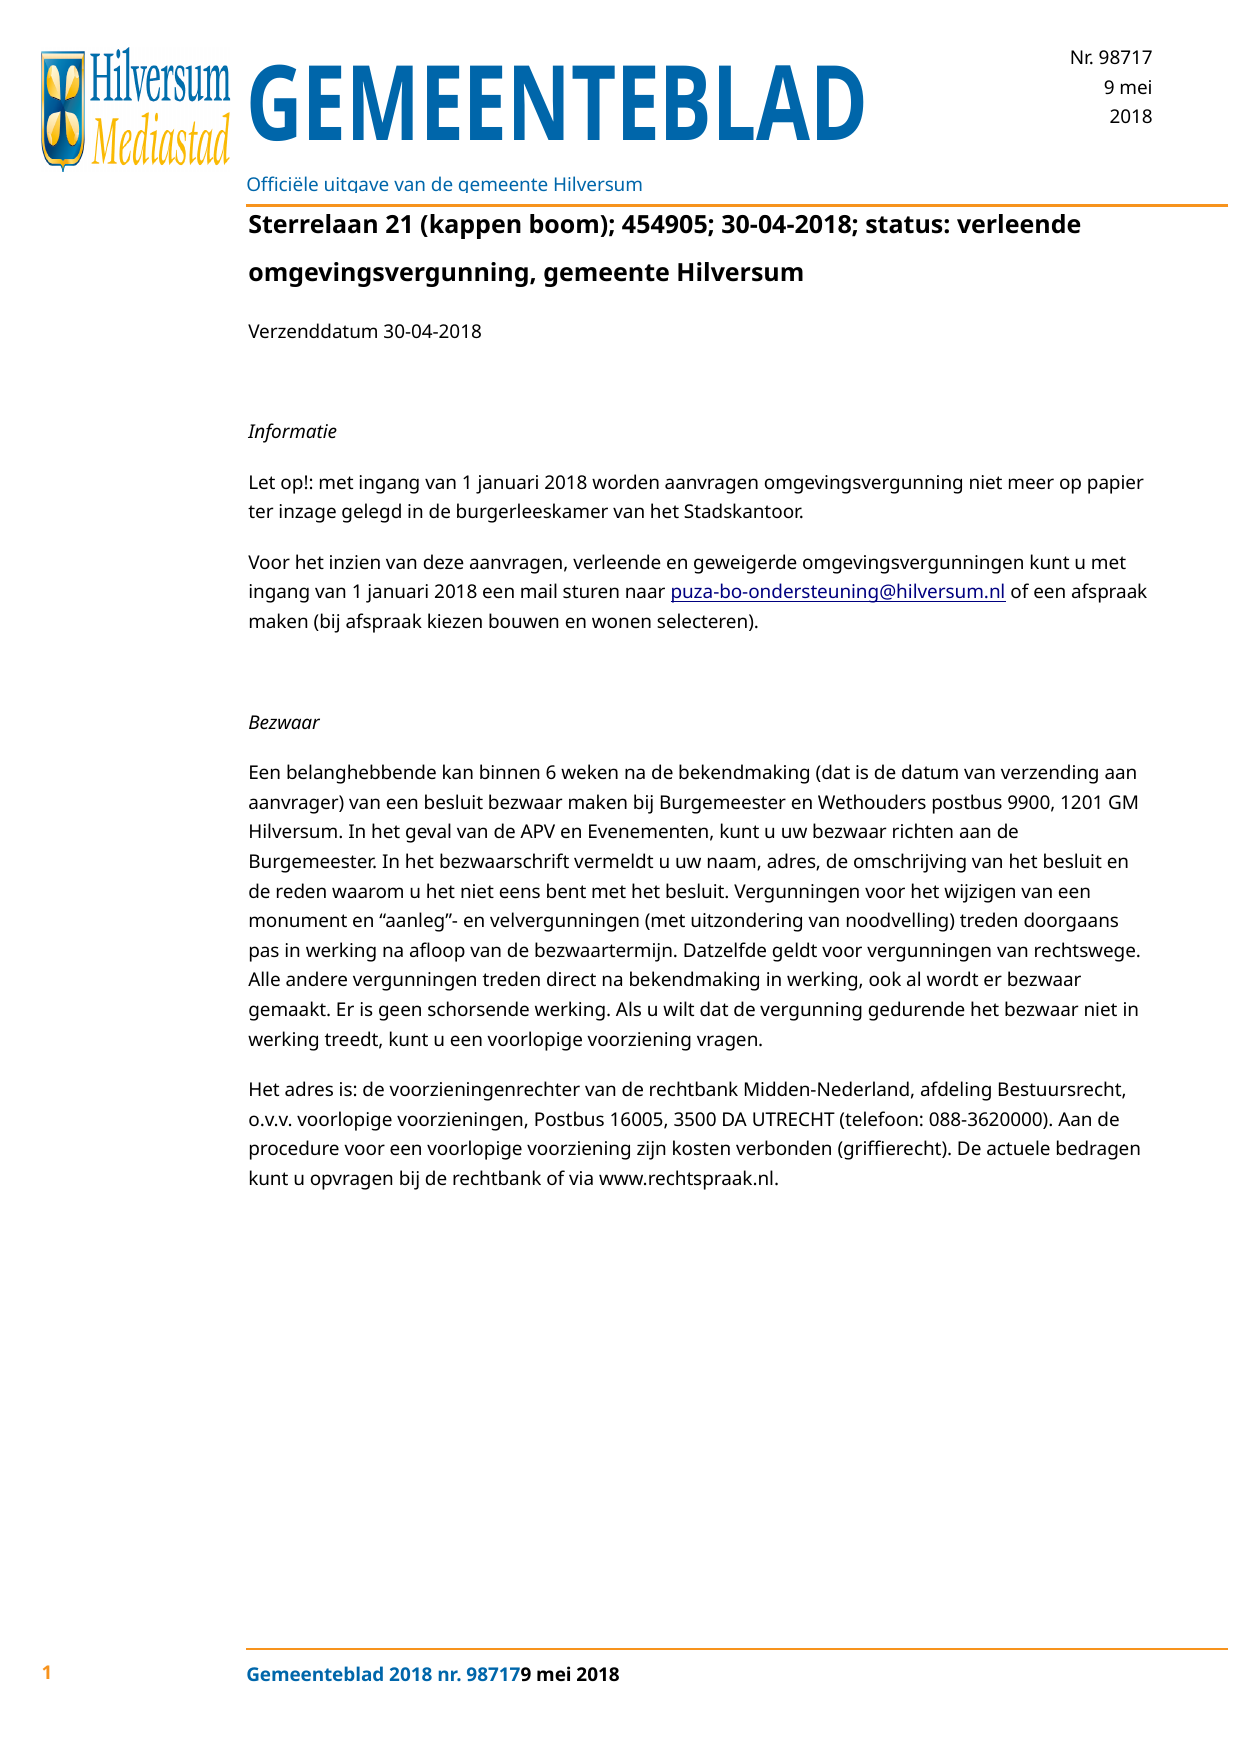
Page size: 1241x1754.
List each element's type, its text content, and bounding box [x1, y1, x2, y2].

text Sterrelaan 21 (kappen boom); 454905; 30-04-2018; status: verleende omgevingsvergunning, gemeente Hilversum [248, 207, 1152, 288]
picture [41, 47, 231, 172]
text Voor het inzien van deze aanvragen, verleende en geweigerde omgevingsvergunningen kunt u met ingang van 1 januari 2018 een mail sturen naar puza-bo-ondersteuning@hilversum.nl of een afspraak maken (bij afspraak kiezen bouwen en wonen selecteren). [248, 549, 1152, 634]
text Informatie [248, 419, 1152, 444]
text Een belanghebbende kan binnen 6 weken na de bekendmaking (dat is de datum van verzending aan aanvrager) van een besluit bezwaar maken bij Burgemeester en Wethouders postbus 9900, 1201 GM Hilversum. In het geval van de APV en Evenementen, kunt u uw bezwaar richten aan de Burgemeester. In het bezwaarschrift vermeldt u uw naam, adres, de omschrijving van het besluit en de reden waarom u het niet eens bent met het besluit. Vergunningen voor het wijzigen van een monument en “aanleg”- en velvergunningen (met uitzondering van noodvelling) treden doorgaans pas in werking na afloop van de bezwaartermijn. Datzelfde geldt voor vergunningen van rechtswege. Alle andere vergunningen treden direct na bekendmaking in werking, ook al wordt er bezwaar gemaakt. Er is geen schorsende werking. Als u wilt dat de vergunning gedurende het bezwaar niet in werking treedt, kunt u een voorlopige voorziening vragen. [248, 759, 1152, 1052]
text Bezwaar [248, 709, 1152, 735]
text Let op!: met ingang van 1 januari 2018 worden aanvragen omgevingsvergunning niet meer op papier ter inzage gelegd in de burgerleeskamer van het Stadskantoor. [248, 469, 1152, 524]
text Het adres is: de voorzieningenrechter van de rechtbank Midden-Nederland, afdeling Bestuursrecht, o.v.v. voorlopige voorzieningen, Postbus 16005, 3500 DA UTRECHT (telefoon: 088-3620000). Aan de procedure voor een voorlopige voorziening zijn kosten verbonden (griffierecht). De actuele bedragen kunt u opvragen bij de rechtbank of via www.rechtspraak.nl. [248, 1076, 1152, 1191]
text Verzenddatum 30-04-2018 [248, 318, 1152, 344]
